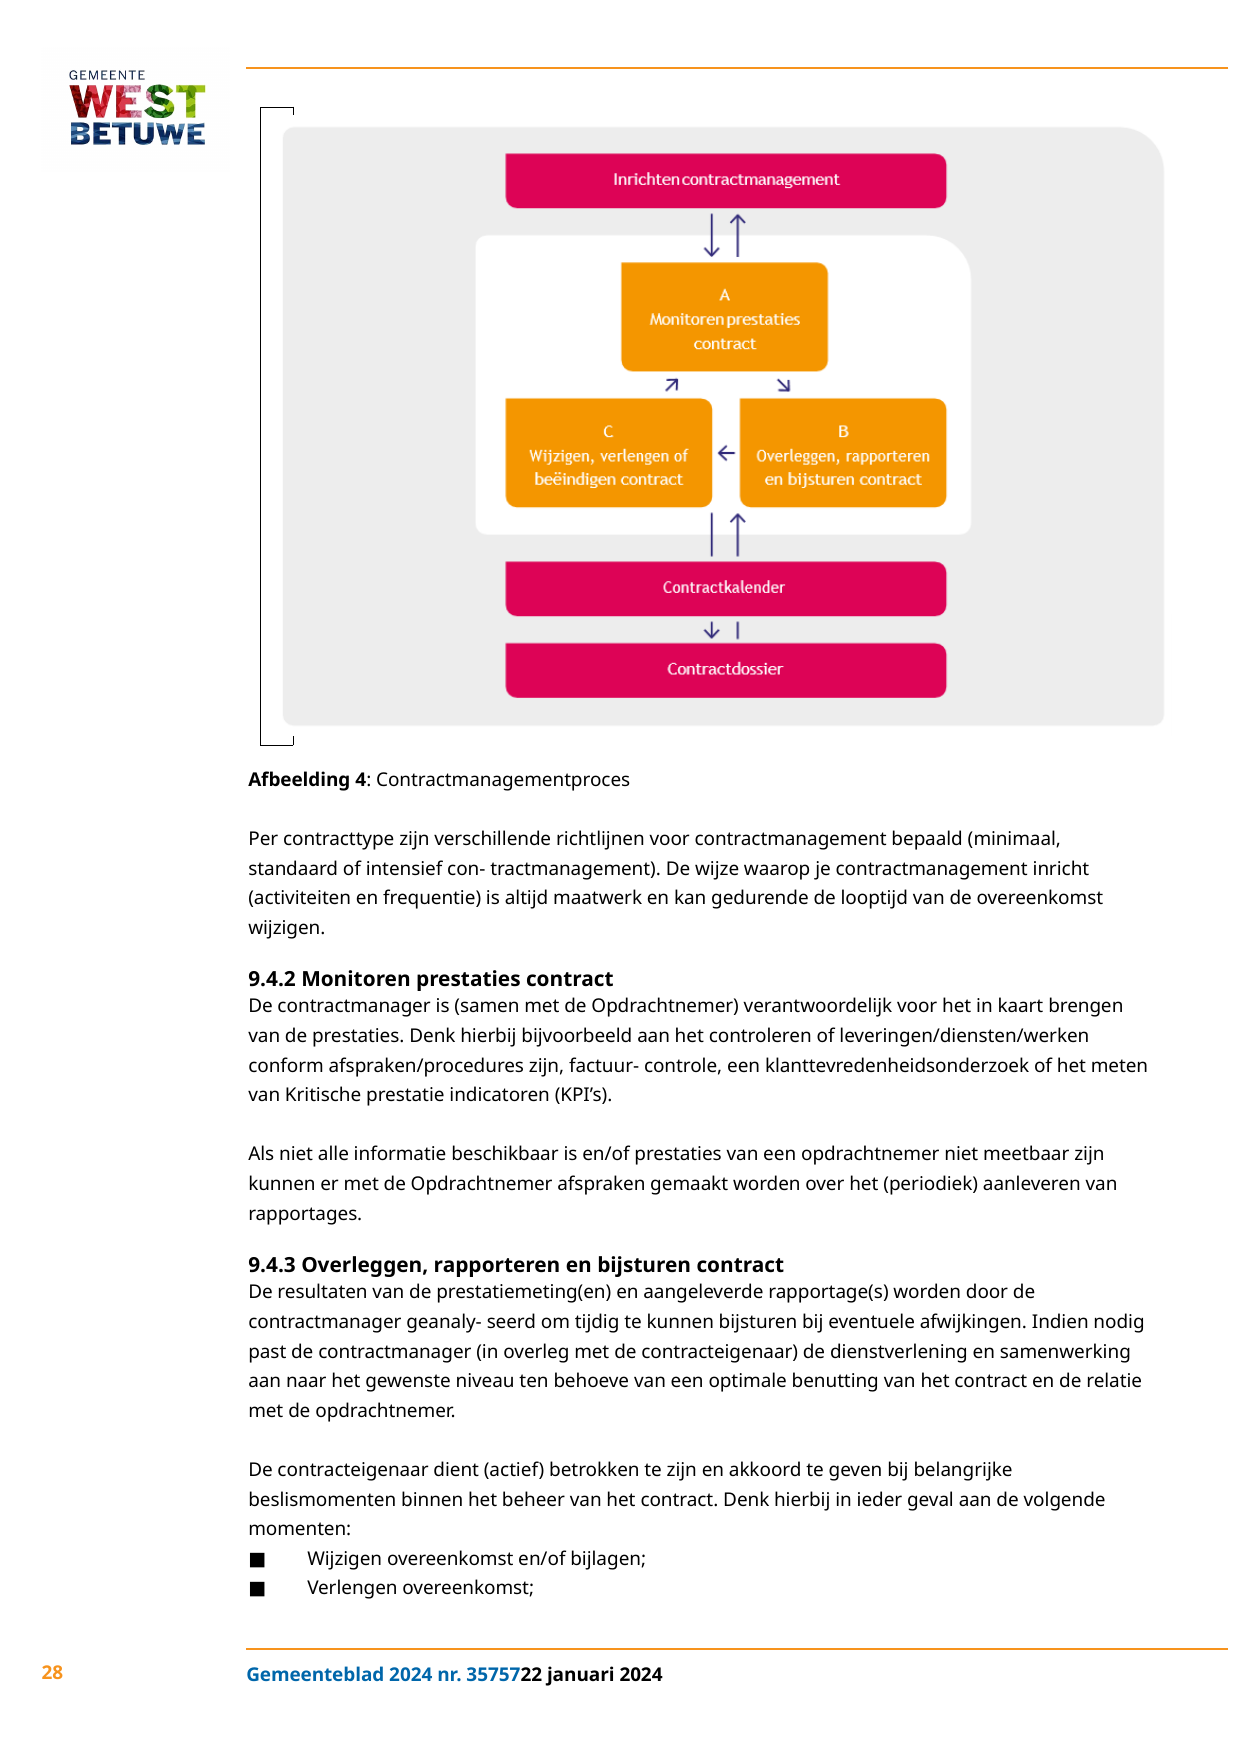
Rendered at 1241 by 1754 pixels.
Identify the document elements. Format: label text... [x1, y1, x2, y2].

text 9.4.2 Monitoren prestaties contract [248, 964, 1152, 993]
text De resultaten van de prestatiemeting(en) en aangeleverde rapportage(s) worden door de contractmanager geanaly- seerd om tijdig te kunnen bijsturen bij eventuele afwijkingen. Indien nodig past de contractmanager (in overleg met de contracteigenaar) de dienstverlening en samenwerking aan naar het gewenste niveau ten behoeve van een optimale benutting van het contract en de relatie met de opdrachtnemer. [248, 1279, 1152, 1423]
text Afbeelding 4: Contractmanagementproces [248, 766, 1152, 792]
text Per contracttype zijn verschillende richtlijnen voor contractmanagement bepaald (minimaal, standaard of intensief con- tractmanagement). De wijze waarop je contractmanagement inricht (activiteiten en frequentie) is altijd maatwerk en kan gedurende de looptijd van de overeenkomst wijzigen. [248, 825, 1152, 939]
picture [41, 47, 231, 172]
list Wijzigen overeenkomst en/of bijlagen; [248, 1545, 1152, 1571]
list Verlengen overeenkomst; [248, 1574, 1152, 1600]
picture [268, 115, 1173, 736]
text De contractmanager is (samen met de Opdrachtnemer) verantwoordelijk voor het in kaart brengen van de prestaties. Denk hierbij bijvoorbeeld aan het controleren of leveringen/diensten/werken conform afspraken/procedures zijn, factuur- controle, een klanttevredenheidsonderzoek of het meten van Kritische prestatie indicatoren (KPI’s). [248, 993, 1152, 1107]
text De contracteigenaar dient (actief) betrokken te zijn en akkoord te geven bij belangrijke beslismomenten binnen het beheer van het contract. Denk hierbij in ieder geval aan de volgende momenten: [248, 1456, 1152, 1541]
text Als niet alle informatie beschikbaar is en/of prestaties van een opdrachtnemer niet meetbaar zijn kunnen er met de Opdrachtnemer afspraken gemaakt worden over het (periodiek) aanleveren van rapportages. [248, 1141, 1152, 1226]
text 9.4.3 Overleggen, rapporteren en bijsturen contract [248, 1250, 1152, 1279]
